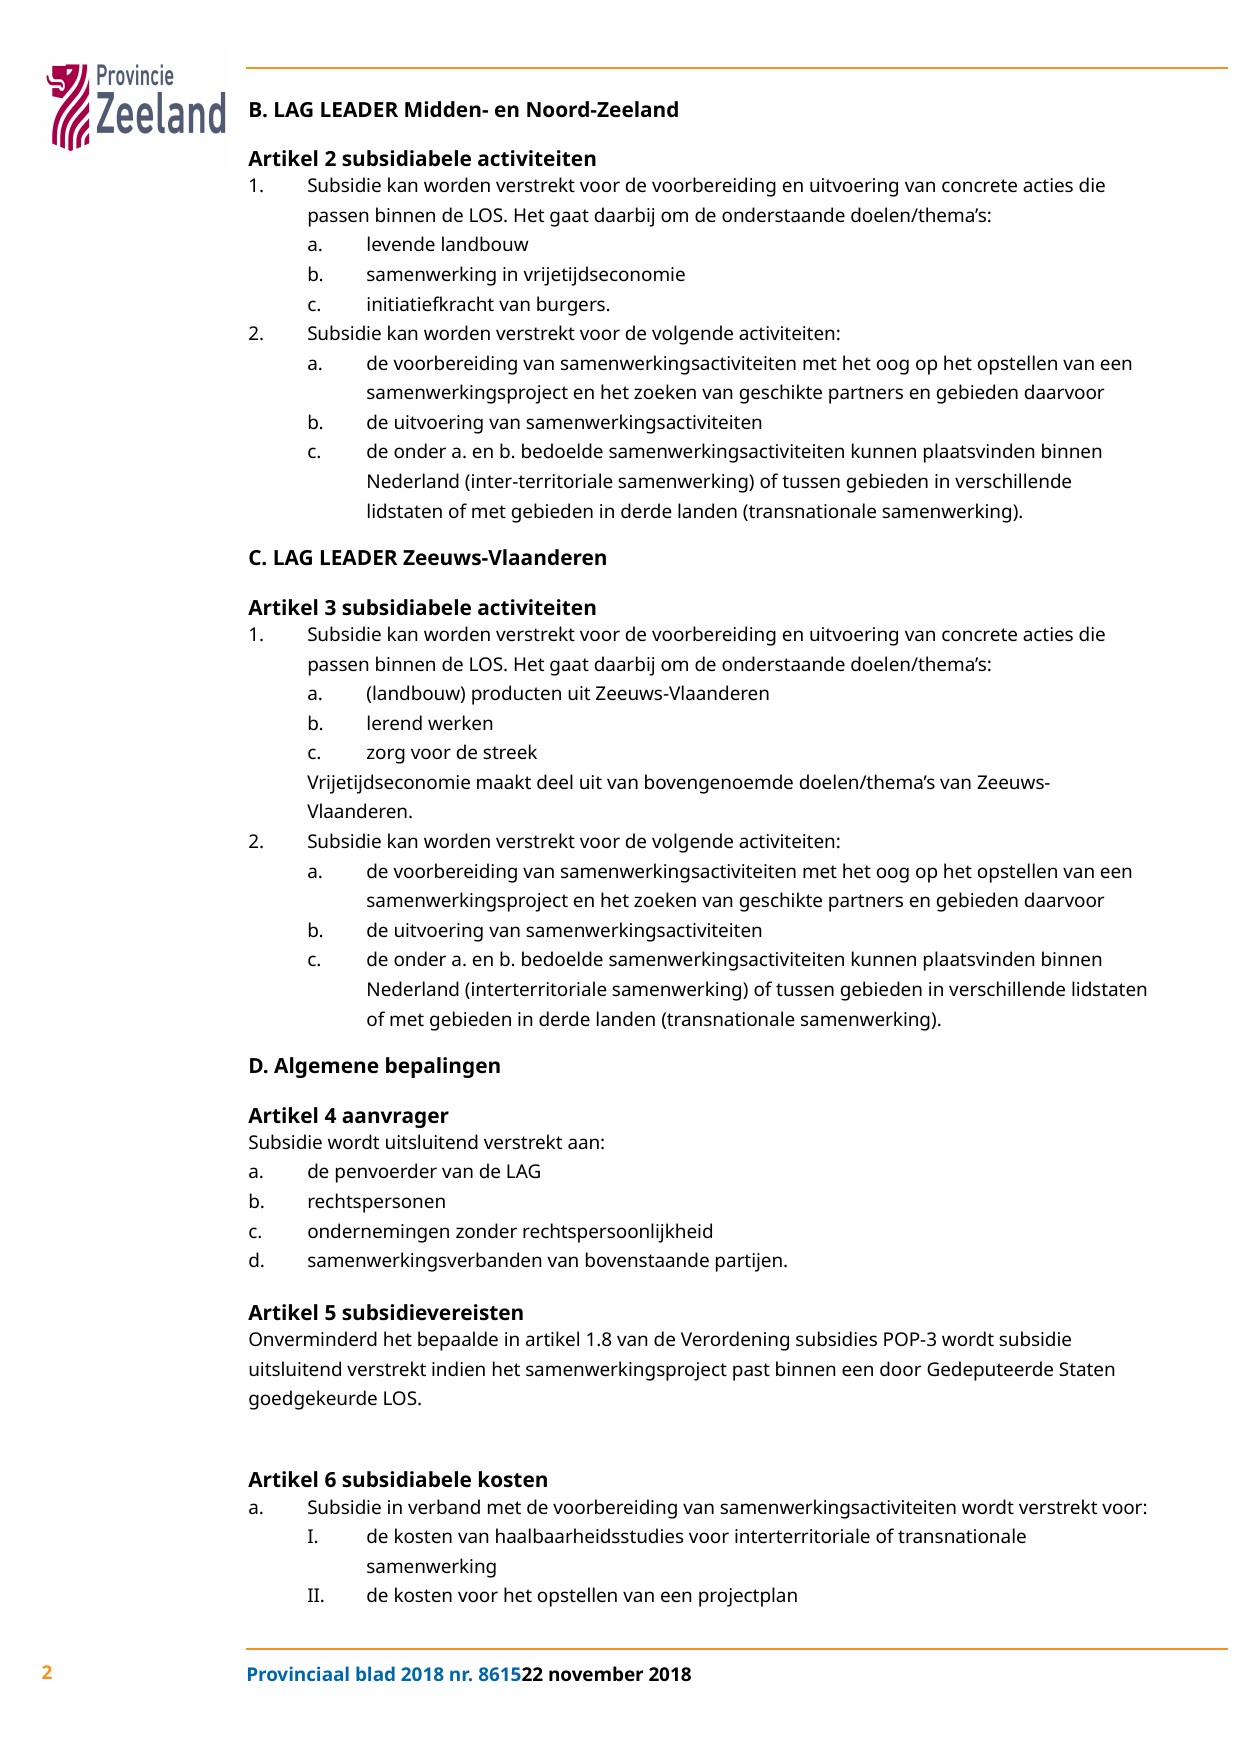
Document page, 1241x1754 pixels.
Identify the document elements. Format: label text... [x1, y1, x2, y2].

text Onverminderd het bepaalde in artikel 1.8 van de Verordening subsidies POP-3 wordt subsidie uitsluitend verstrekt indien het samenwerkingsproject past binnen een door Gedeputeerde Staten goedgekeurde LOS. [248, 1326, 1152, 1411]
list ondernemingen zonder rechtspersoonlijkheid [248, 1218, 1152, 1244]
list de voorbereiding van samenwerkingsactiviteiten met het oog op het opstellen van een samenwerkingsproject en het zoeken van geschikte partners en gebieden daarvoor [307, 350, 1152, 405]
text C. LAG LEADER Zeeuws-Vlaanderen [248, 543, 1152, 572]
text D. Algemene bepalingen [248, 1051, 1152, 1080]
list Vrijetijdseconomie maakt deel uit van bovengenoemde doelen/thema’s van Zeeuws- Vlaanderen. [248, 769, 1152, 824]
list samenwerkingsverbanden van bovenstaande partijen. [248, 1247, 1152, 1273]
text Artikel 6 subsidiabele kosten [248, 1466, 1152, 1494]
text B. LAG LEADER Midden- en Noord-Zeeland [248, 95, 1152, 123]
list de voorbereiding van samenwerkingsactiviteiten met het oog op het opstellen van een samenwerkingsproject en het zoeken van geschikte partners en gebieden daarvoor [307, 858, 1152, 913]
list Subsidie kan worden verstrekt voor de volgende activiteiten: [248, 320, 1152, 346]
list de kosten van haalbaarheidsstudies voor interterritoriale of transnationale samenwerking [307, 1523, 1152, 1579]
list de uitvoering van samenwerkingsactiviteiten [307, 917, 1152, 943]
list samenwerking in vrijetijdseconomie [307, 261, 1152, 287]
text Artikel 5 subsidievereisten [248, 1298, 1152, 1326]
text Artikel 4 aanvrager [248, 1101, 1152, 1129]
list zorg voor de streek [307, 739, 1152, 765]
list Subsidie in verband met de voorbereiding van samenwerkingsactiviteiten wordt verstrekt voor: [248, 1494, 1152, 1520]
list de uitvoering van samenwerkingsactiviteiten [307, 409, 1152, 435]
text Artikel 3 subsidiabele activiteiten [248, 593, 1152, 621]
list (landbouw) producten uit Zeeuws-Vlaanderen [307, 680, 1152, 706]
list initiatiefkracht van burgers. [307, 291, 1152, 317]
list levende landbouw [307, 232, 1152, 257]
list de onder a. en b. bedoelde samenwerkingsactiviteiten kunnen plaatsvinden binnen Nederland (inter-territoriale samenwerking) of tussen gebieden in verschillende lidstaten of met gebieden in derde landen (transnationale samenwerking). [307, 439, 1152, 524]
picture [41, 47, 231, 172]
list de penvoerder van de LAG [248, 1159, 1152, 1184]
list Subsidie kan worden verstrekt voor de volgende activiteiten: [248, 828, 1152, 854]
list Subsidie kan worden verstrekt voor de voorbereiding en uitvoering van concrete acties die passen binnen de LOS. Het gaat daarbij om de onderstaande doelen/thema’s: [248, 621, 1152, 677]
list rechtspersonen [248, 1188, 1152, 1214]
text Subsidie wordt uitsluitend verstrekt aan: [248, 1129, 1152, 1155]
list de kosten voor het opstellen van een projectplan [307, 1583, 1152, 1608]
list lerend werken [307, 710, 1152, 736]
list de onder a. en b. bedoelde samenwerkingsactiviteiten kunnen plaatsvinden binnen Nederland (interterritoriale samenwerking) of tussen gebieden in verschillende lidstaten of met gebieden in derde landen (transnationale samenwerking). [307, 947, 1152, 1032]
text Artikel 2 subsidiabele activiteiten [248, 144, 1152, 172]
list Subsidie kan worden verstrekt voor de voorbereiding en uitvoering van concrete acties die passen binnen de LOS. Het gaat daarbij om de onderstaande doelen/thema’s: [248, 172, 1152, 228]
